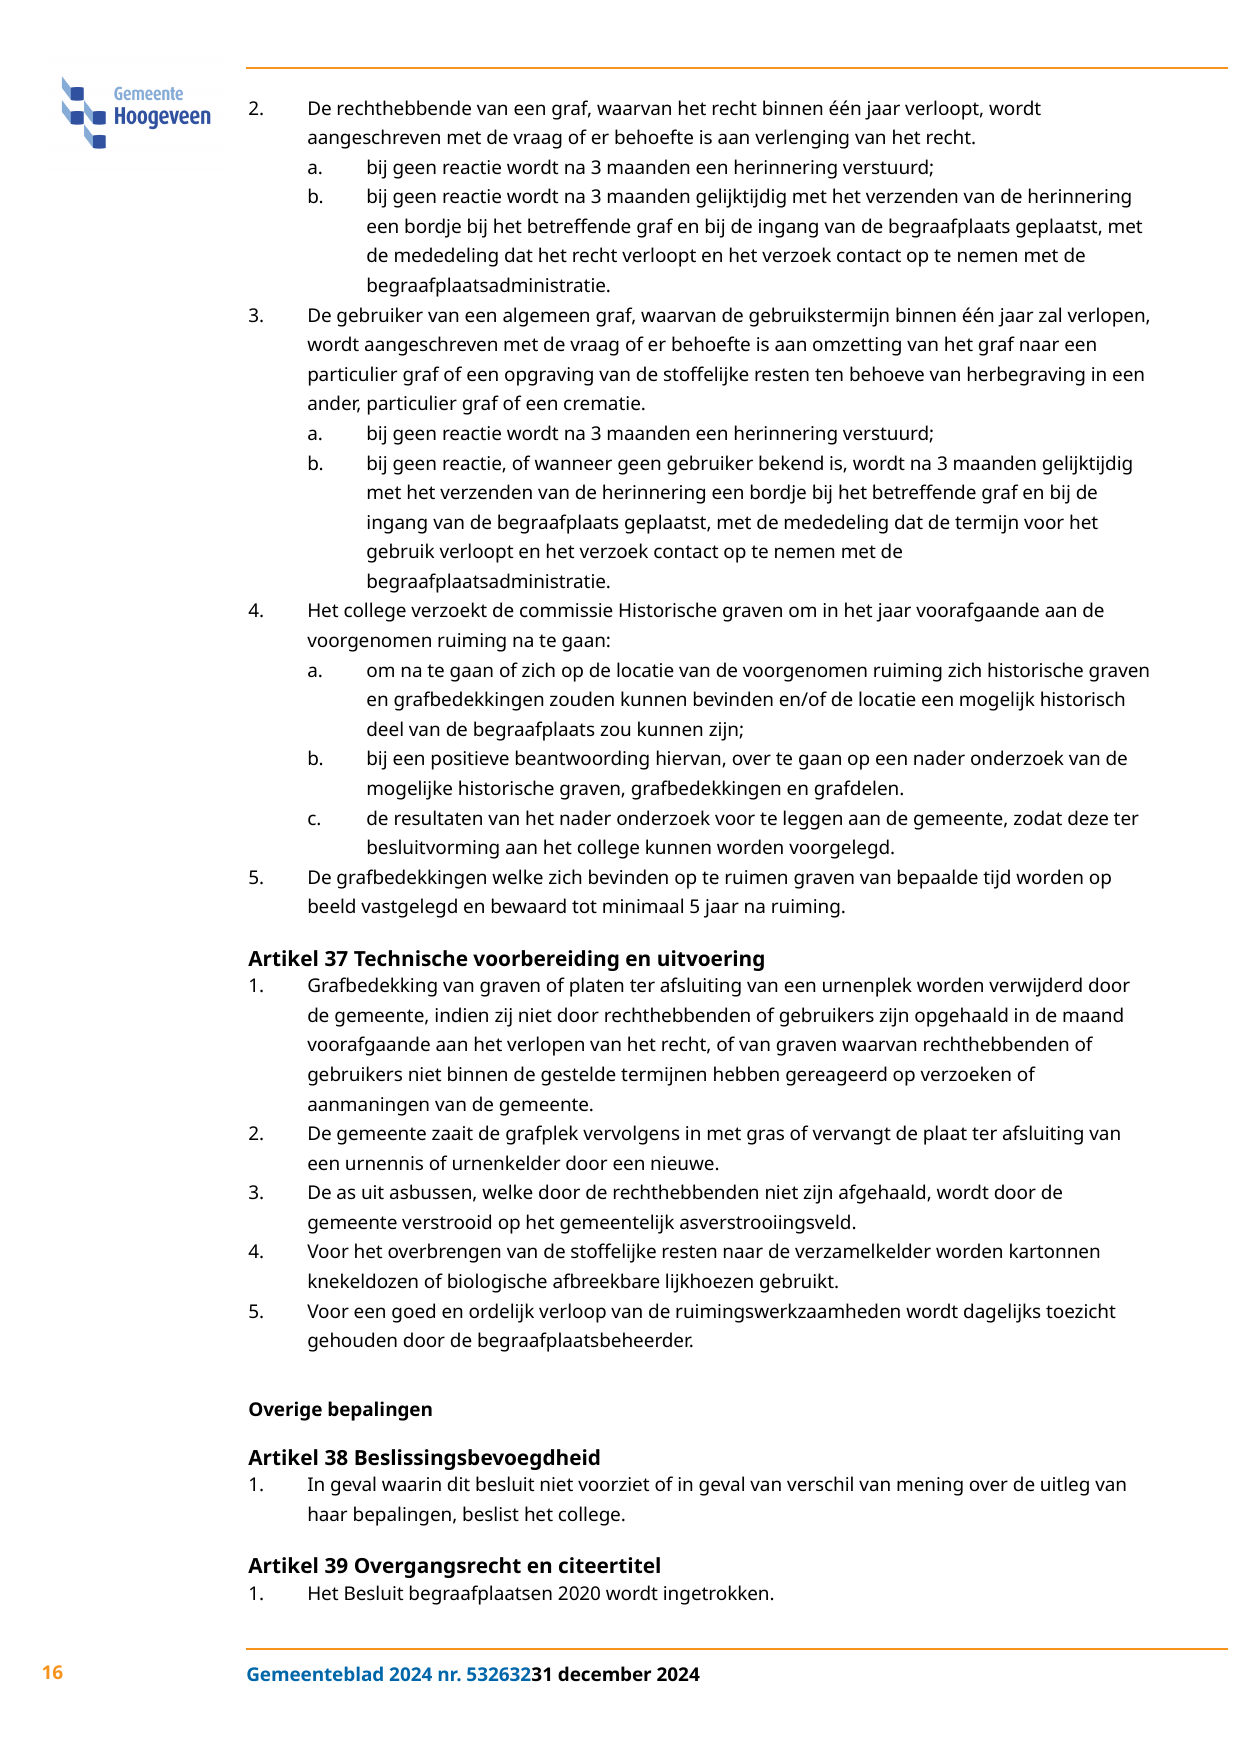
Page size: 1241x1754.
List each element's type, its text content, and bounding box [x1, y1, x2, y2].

list De grafbedekkingen welke zich bevinden op te ruimen graven van bepaalde tijd worden op beeld vastgelegd en bewaard tot minimaal 5 jaar na ruiming. [248, 864, 1152, 919]
list Voor een goed en ordelijk verloop van de ruimingswerkzaamheden wordt dagelijks toezicht gehouden door de begraafplaatsbeheerder. [248, 1298, 1152, 1353]
list Grafbedekking van graven of platen ter afsluiting van een urnenplek worden verwijderd door de gemeente, indien zij niet door rechthebbenden of gebruikers zijn opgehaald in de maand voorafgaande aan het verlopen van het recht, of van graven waarvan rechthebbenden of gebruikers niet binnen de gestelde termijnen hebben gereageerd op verzoeken of aanmaningen van de gemeente. [248, 972, 1152, 1116]
list bij een positieve beantwoording hiervan, over te gaan op een nader onderzoek van de mogelijke historische graven, grafbedekkingen en grafdelen. [307, 746, 1152, 801]
list om na te gaan of zich op de locatie van de voorgenomen ruiming zich historische graven en grafbedekkingen zouden kunnen bevinden en/of de locatie een mogelijk historisch deel van de begraafplaats zou kunnen zijn; [307, 657, 1152, 742]
list bij geen reactie wordt na 3 maanden een herinnering verstuurd; [307, 154, 1152, 180]
list Voor het overbrengen van de stoffelijke resten naar de verzamelkelder worden kartonnen knekeldozen of biologische afbreekbare lijkhoezen gebruikt. [248, 1239, 1152, 1294]
list In geval waarin dit besluit niet voorziet of in geval van verschil van mening over de uitleg van haar bepalingen, beslist het college. [248, 1472, 1152, 1527]
list De as uit asbussen, welke door de rechthebbenden niet zijn afgehaald, wordt door de gemeente verstrooid op het gemeentelijk asverstrooiingsveld. [248, 1179, 1152, 1235]
list De rechthebbende van een graf, waarvan het recht binnen één jaar verloopt, wordt aangeschreven met de vraag of er behoefte is aan verlenging van het recht. [248, 95, 1152, 150]
list Het Besluit begraafplaatsen 2020 wordt ingetrokken. [248, 1580, 1152, 1606]
text Artikel 37 Technische voorbereiding en uitvoering [248, 944, 1152, 972]
text Artikel 39 Overgangsrecht en citeertitel [248, 1552, 1152, 1580]
text Artikel 38 Beslissingsbevoegdheid [248, 1443, 1152, 1472]
list de resultaten van het nader onderzoek voor te leggen aan de gemeente, zodat deze ter besluitvorming aan het college kunnen worden voorgelegd. [307, 805, 1152, 860]
list bij geen reactie, of wanneer geen gebruiker bekend is, wordt na 3 maanden gelijktijdig met het verzenden van de herinnering een bordje bij het betreffende graf en bij de ingang van de begraafplaats geplaatst, met de mededeling dat de termijn voor het gebruik verloopt en het verzoek contact op te nemen met de begraafplaatsadministratie. [307, 450, 1152, 594]
picture [41, 47, 231, 172]
text Overige bepalingen [248, 1394, 1152, 1422]
list bij geen reactie wordt na 3 maanden gelijktijdig met het verzenden van de herinnering een bordje bij het betreffende graf en bij de ingang van de begraafplaats geplaatst, met de mededeling dat het recht verloopt en het verzoek contact op te nemen met de begraafplaatsadministratie. [307, 183, 1152, 298]
list De gemeente zaait de grafplek vervolgens in met gras of vervangt de plaat ter afsluiting van een urnennis of urnenkelder door een nieuwe. [248, 1120, 1152, 1176]
list Het college verzoekt de commissie Historische graven om in het jaar voorafgaande aan de voorgenomen ruiming na te gaan: [248, 598, 1152, 653]
list De gebruiker van een algemeen graf, waarvan de gebruikstermijn binnen één jaar zal verlopen, wordt aangeschreven met de vraag of er behoefte is aan omzetting van het graf naar een particulier graf of een opgraving van de stoffelijke resten ten behoeve van herbegraving in een ander, particulier graf of een crematie. [248, 302, 1152, 416]
list bij geen reactie wordt na 3 maanden een herinnering verstuurd; [307, 420, 1152, 446]
